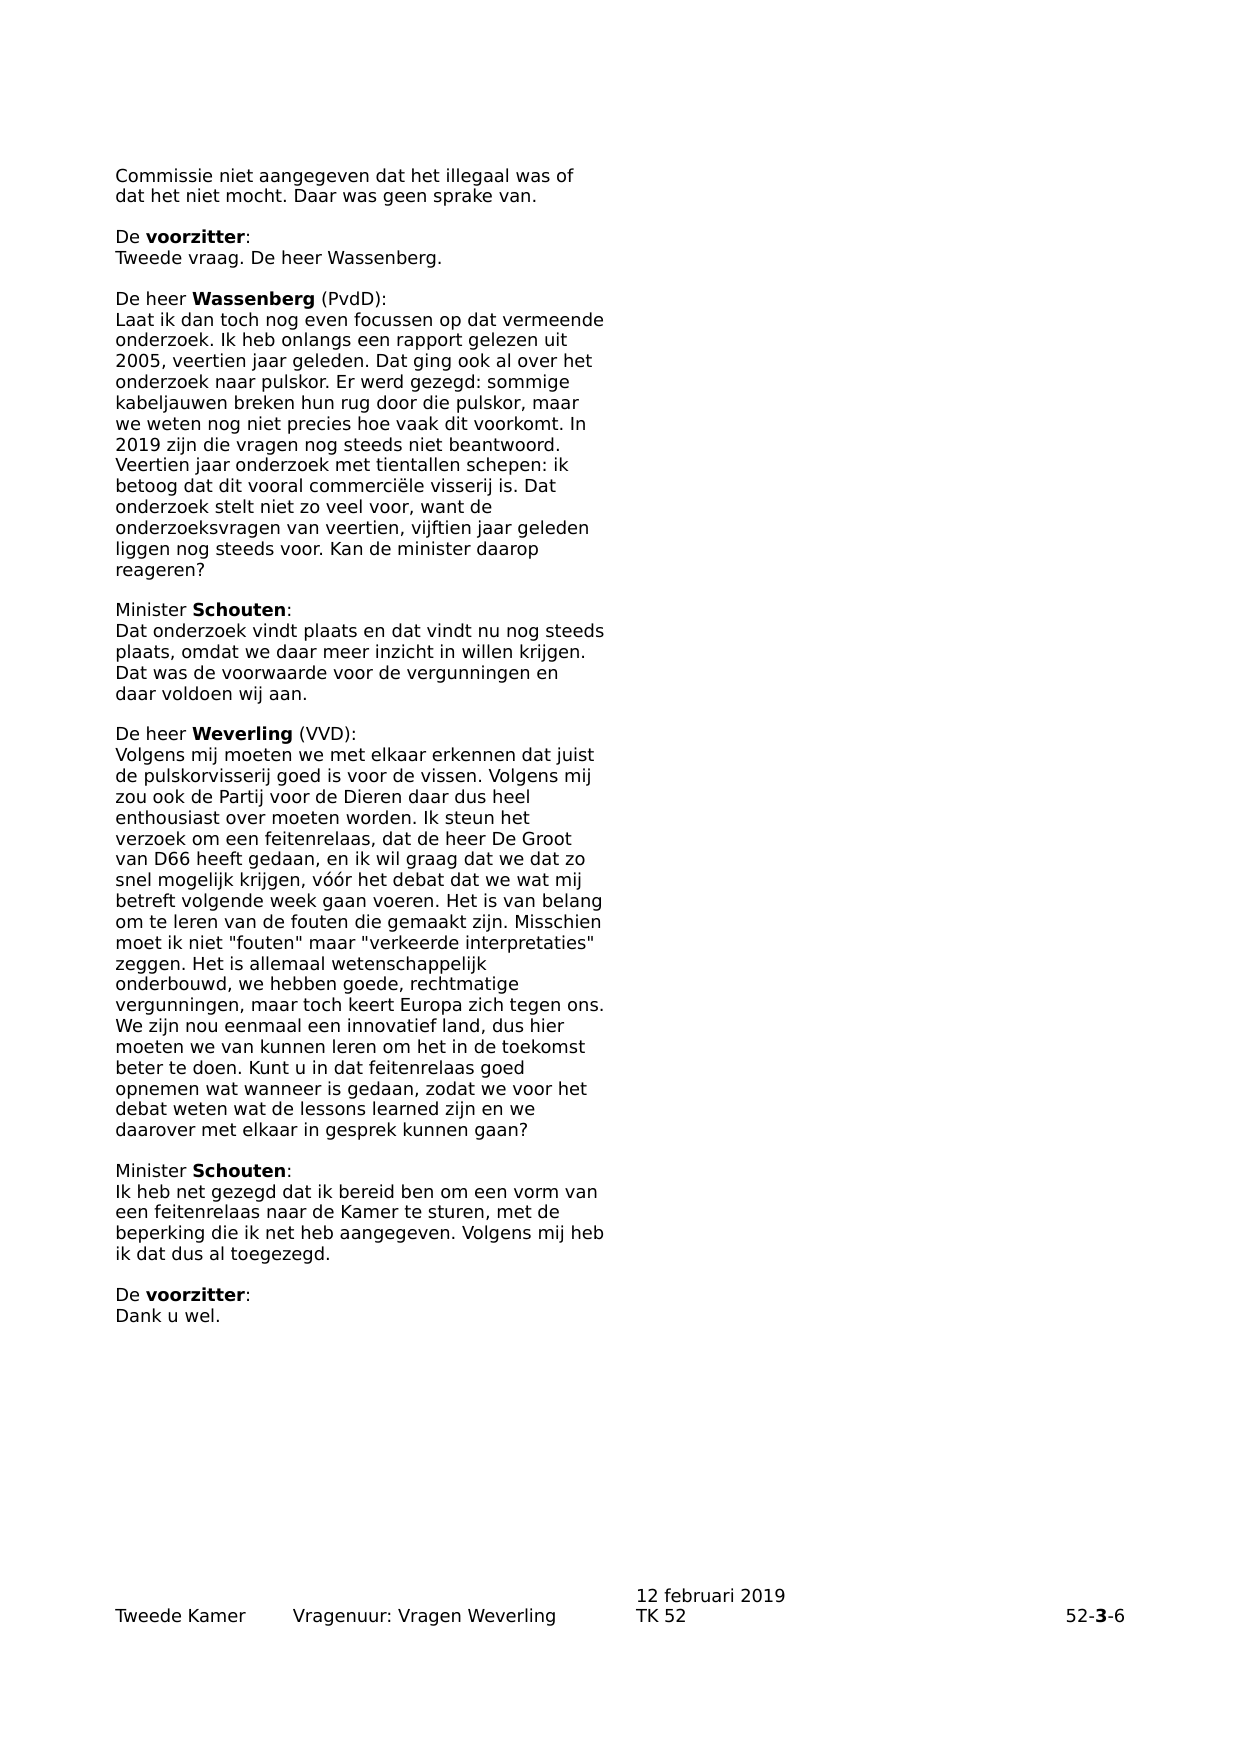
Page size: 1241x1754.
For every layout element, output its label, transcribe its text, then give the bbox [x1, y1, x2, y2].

text Laat ik dan toch nog even focussen op dat vermeende onderzoek. Ik heb onlangs een rapport gelezen uit 2005, veertien jaar geleden. Dat ging ook al over het onderzoek naar pulskor. Er werd gezegd: sommige kabeljauwen breken hun rug door die pulskor, maar we weten nog niet precies hoe vaak dit voorkomt. In 2019 zijn die vragen nog steeds niet beantwoord. Veertien jaar onderzoek met tientallen schepen: ik betoog dat dit vooral commerciële visserij is. Dat onderzoek stelt niet zo veel voor, want de onderzoeksvragen van veertien, vijftien jaar geleden liggen nog steeds voor. Kan de minister daarop reageren? [115, 309, 605, 580]
text Minister Schouten: [115, 1161, 605, 1181]
text Volgens mij moeten we met elkaar erkennen dat juist de pulskorvisserij goed is voor de vissen. Volgens mij zou ook de Partij voor de Dieren daar dus heel enthousiast over moeten worden. Ik steun het verzoek om een feitenrelaas, dat de heer De Groot van D66 heeft gedaan, en ik wil graag dat we dat zo snel mogelijk krijgen, vóór het debat dat we wat mij betreft volgende week gaan voeren. Het is van belang om te leren van de fouten die gemaakt zijn. Misschien moet ik niet "fouten" maar "verkeerde interpretaties" zeggen. Het is allemaal wetenschappelijk onderbouwd, we hebben goede, rechtmatige vergunningen, maar toch keert Europa zich tegen ons. We zijn nou eenmaal een innovatief land, dus hier moeten we van kunnen leren om het in de toekomst beter te doen. Kunt u in dat feitenrelaas goed opnemen wat wanneer is gedaan, zodat we voor het debat weten wat de lessons learned zijn en we daarover met elkaar in gesprek kunnen gaan? [115, 745, 605, 1141]
text De voorzitter: [115, 227, 605, 248]
text Tweede vraag. De heer Wassenberg. [115, 248, 605, 268]
text Minister Schouten: [115, 600, 605, 621]
text De heer Weverling (VVD): [115, 724, 605, 745]
text De voorzitter: [115, 1285, 605, 1306]
text Commissie niet aangegeven dat het illegaal was of dat het niet mocht. Daar was geen sprake van. [115, 165, 605, 207]
text Dat onderzoek vindt plaats en dat vindt nu nog steeds plaats, omdat we daar meer inzicht in willen krijgen. Dat was de voorwaarde voor de vergunningen en daar voldoen wij aan. [115, 621, 605, 704]
text Ik heb net gezegd dat ik bereid ben om een vorm van een feitenrelaas naar de Kamer te sturen, met de beperking die ik net heb aangegeven. Volgens mij heb ik dat dus al toegezegd. [115, 1181, 605, 1265]
text De heer Wassenberg (PvdD): [115, 288, 605, 309]
text Dank u wel. [115, 1306, 605, 1326]
